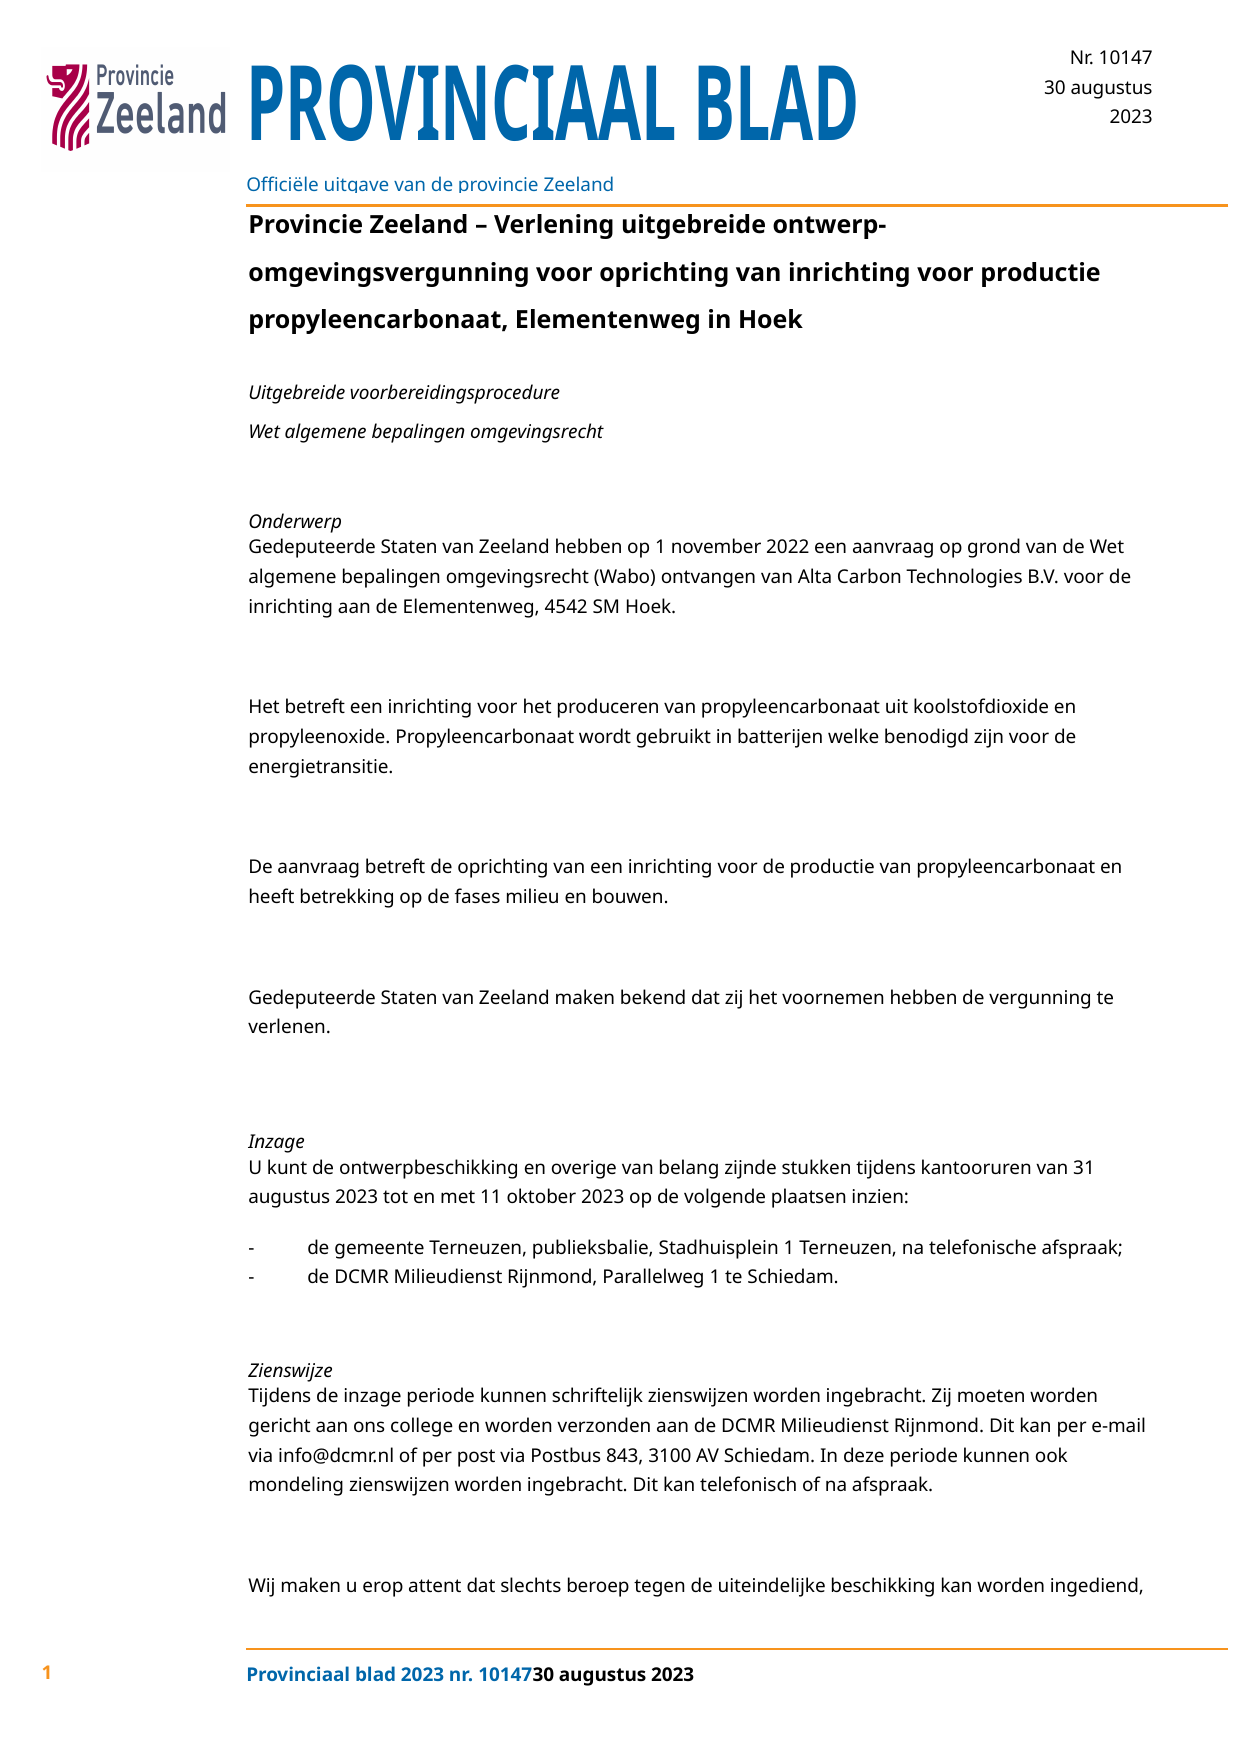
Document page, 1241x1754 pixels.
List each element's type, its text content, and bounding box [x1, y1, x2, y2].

text Inzage [248, 1128, 1152, 1154]
text Uitgebreide voorbereidingsprocedure [248, 379, 1152, 405]
text Wet algemene bepalingen omgevingsrecht [248, 418, 1152, 444]
list de gemeente Terneuzen, publieksbalie, Stadhuisplein 1 Terneuzen, na telefonische afspraak; [248, 1234, 1152, 1259]
text U kunt de ontwerpbeschikking en overige van belang zijnde stukken tijdens kantooruren van 31 augustus 2023 tot en met 11 oktober 2023 op de volgende plaatsen inzien: [248, 1154, 1152, 1209]
text Het betreft een inrichting voor het produceren van propyleencarbonaat uit koolstofdioxide en propyleenoxide. Propyleencarbonaat wordt gebruikt in batterijen welke benodigd zijn voor de energietransitie. [248, 694, 1152, 779]
text Gedeputeerde Staten van Zeeland hebben op 1 november 2022 een aanvraag op grond van de Wet algemene bepalingen omgevingsrecht (Wabo) ontvangen van Alta Carbon Technologies B.V. voor de inrichting aan de Elementenweg, 4542 SM Hoek. [248, 534, 1152, 619]
text Onderwerp [248, 508, 1152, 534]
text Gedeputeerde Staten van Zeeland maken bekend dat zij het voornemen hebben de vergunning te verlenen. [248, 984, 1152, 1039]
text De aanvraag betreft de oprichting van een inrichting voor de productie van propyleencarbonaat en heeft betrekking op de fases milieu en bouwen. [248, 854, 1152, 909]
text Tijdens de inzage periode kunnen schriftelijk zienswijzen worden ingebracht. Zij moeten worden gericht aan ons college en worden verzonden aan de DCMR Milieudienst Rijnmond. Dit kan per e-mail via info@dcmr.nl of per post via Postbus 843, 3100 AV Schiedam. In deze periode kunnen ook mondeling zienswijzen worden ingebracht. Dit kan telefonisch of na afspraak. [248, 1383, 1152, 1497]
text Zienswijze [248, 1357, 1152, 1383]
picture [41, 47, 231, 172]
list de DCMR Milieudienst Rijnmond, Parallelweg 1 te Schiedam. [248, 1263, 1152, 1289]
text Wij maken u erop attent dat slechts beroep tegen de uiteindelijke beschikking kan worden ingediend, [248, 1572, 1152, 1598]
text Provincie Zeeland – Verlening uitgebreide ontwerp-omgevingsvergunning voor oprichting van inrichting voor productie propyleencarbonaat, Elementenweg in Hoek [248, 207, 1152, 336]
